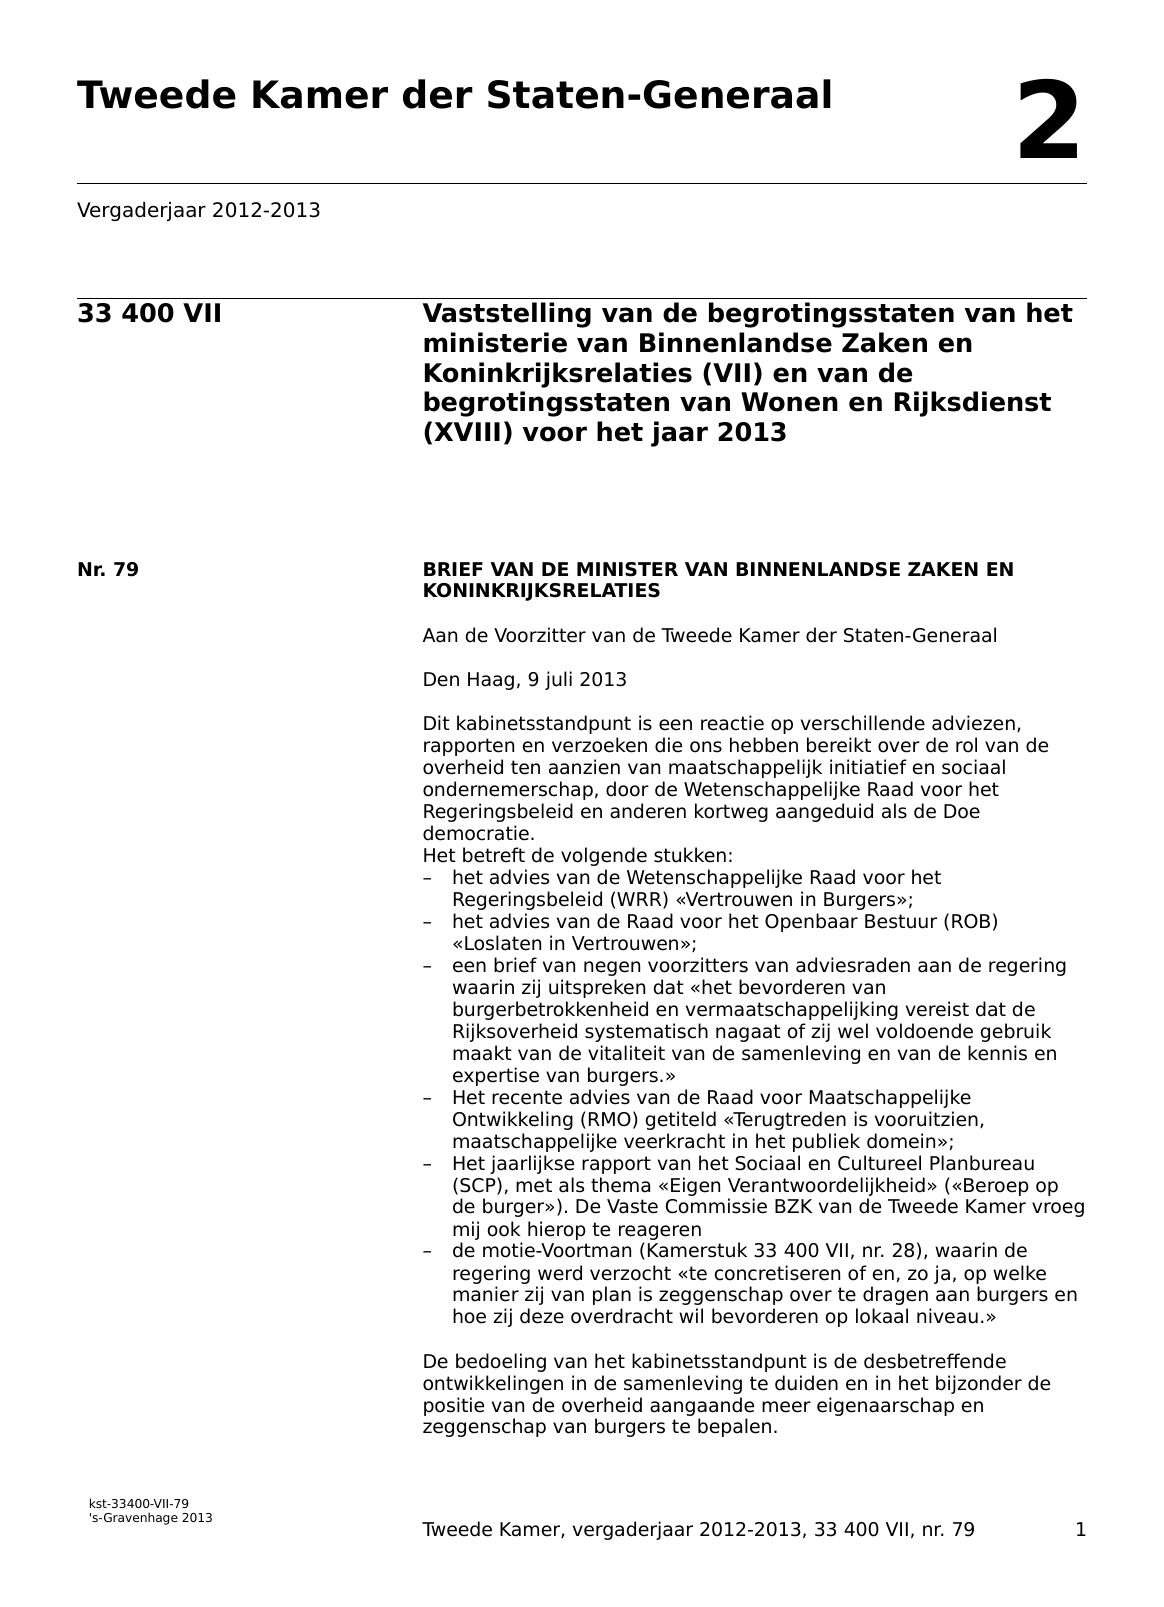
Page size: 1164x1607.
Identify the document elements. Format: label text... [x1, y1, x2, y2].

text – het advies van de Raad voor het Openbaar Bestuur (ROB) «Loslaten in Vertrouwen»; [422, 911, 1087, 955]
text Den Haag, 9 juli 2013 [422, 669, 1087, 691]
text 's-Gravenhage 2013 [88, 1511, 323, 1525]
text – Het recente advies van de Raad voor Maatschappelijke Ontwikkeling (RMO) getiteld «Terugtreden is vooruitzien, maatschappelijke veerkracht in het publiek domein»; [422, 1087, 1087, 1152]
text De bedoeling van het kabinetsstandpunt is de desbetreffende ontwikkelingen in de samenleving te duiden en in het bijzonder de positie van de overheid aangaande meer eigenaarschap en zeggenschap van burgers te bepalen. [422, 1351, 1087, 1438]
text – Het jaarlijkse rapport van het Sociaal en Cultureel Planbureau (SCP), met als thema «Eigen Verantwoordelijkheid» («Beroep op de burger»). De Vaste Commissie BZK van de Tweede Kamer vroeg mij ook hierop te reageren [422, 1152, 1087, 1240]
text kst-33400-VII-79 [88, 1497, 323, 1511]
text Het betreft de volgende stukken: [422, 845, 1087, 867]
table_cell Vergaderjaar 2012-2013 [77, 184, 1087, 298]
text – een brief van negen voorzitters van adviesraden aan de regering waarin zij uitspreken dat «het bevorderen van burgerbetrokkenheid en vermaatschappelijking vereist dat de Rijksoverheid systematisch nagaat of zij wel voldoende gebruik maakt van de vitaliteit van de samenleving en van de kennis en expertise van burgers.» [422, 955, 1087, 1087]
table_header 2 [886, 59, 1087, 183]
subtitle Nr. 79 BRIEF VAN DE MINISTER VAN BINNENLANDSE ZAKEN EN KONINKRIJKSRELATIES [77, 558, 1087, 602]
text Dit kabinetsstandpunt is een reactie op verschillende adviezen, rapporten en verzoeken die ons hebben bereikt over de rol van de overheid ten aanzien van maatschappelijk initiatief en sociaal ondernemerschap, door de Wetenschappelijke Raad voor het Regeringsbeleid en anderen kortweg aangeduid als de Doe democratie. [422, 713, 1087, 845]
table_header Tweede Kamer der Staten-Generaal [77, 59, 886, 183]
text – het advies van de Wetenschappelijke Raad voor het Regeringsbeleid (WRR) «Vertrouwen in Burgers»; [422, 867, 1087, 911]
subtitle 33 400 VII Vaststelling van de begrotingsstaten van het ministerie van Binnenlandse Zaken en Koninkrijksrelaties (VII) en van de begrotingsstaten van Wonen en Rijksdienst (XVIII) voor het jaar 2013 [77, 299, 1087, 447]
text – de motie-Voortman (Kamerstuk 33 400 VII, nr. 28), waarin de regering werd verzocht «te concretiseren of en, zo ja, op welke manier zij van plan is zeggenschap over te dragen aan burgers en hoe zij deze overdracht wil bevorderen op lokaal niveau.» [422, 1240, 1087, 1328]
text Aan de Voorzitter van de Tweede Kamer der Staten-Generaal [422, 624, 1087, 647]
